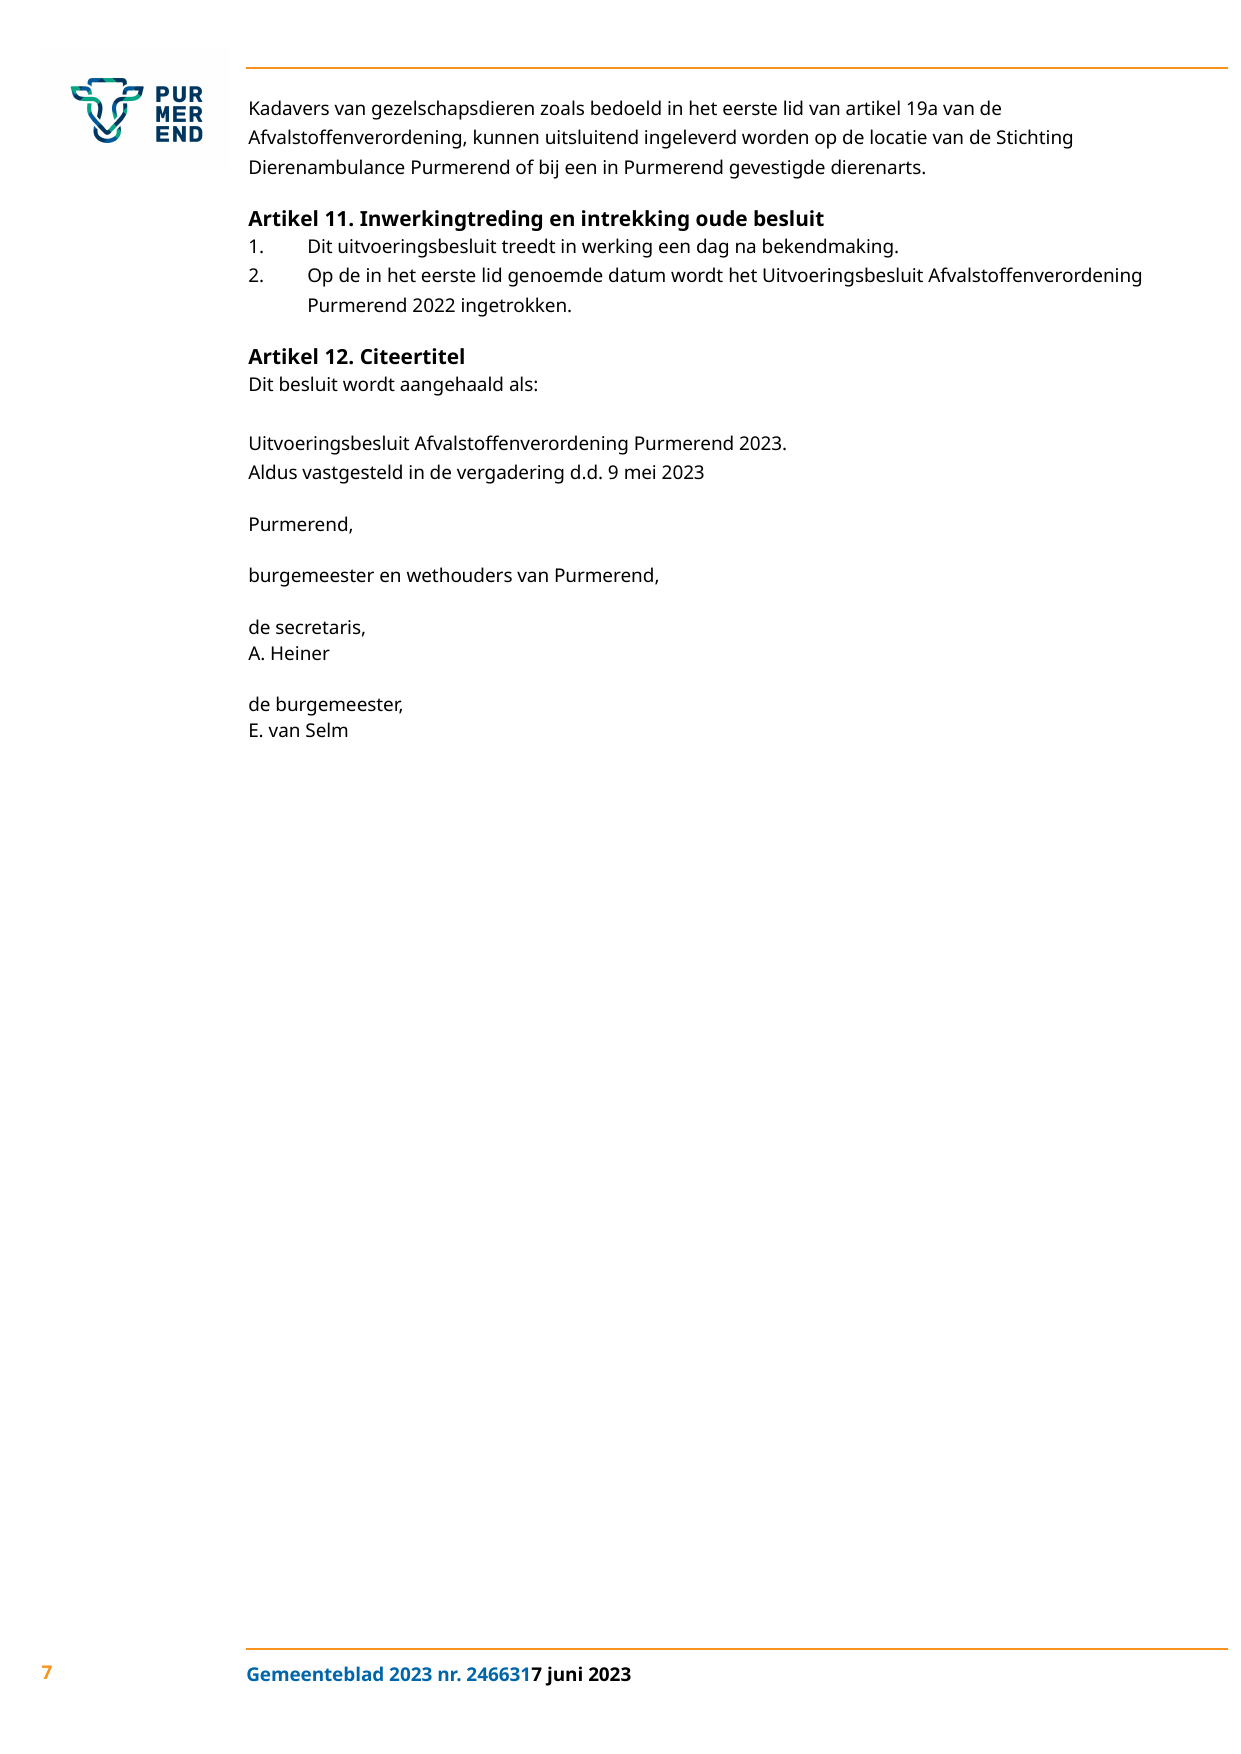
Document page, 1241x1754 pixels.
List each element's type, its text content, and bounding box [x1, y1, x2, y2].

text Aldus vastgesteld in de vergadering d.d. 9 mei 2023 [248, 459, 1152, 485]
text burgemeester en wethouders van Purmerend, [248, 562, 1152, 588]
text E. van Selm [248, 717, 1152, 743]
list Op de in het eerste lid genoemde datum wordt het Uitvoeringsbesluit Afvalstoffenverordening Purmerend 2022 ingetrokken. [248, 262, 1152, 318]
text Kadavers van gezelschapsdieren zoals bedoeld in het eerste lid van artikel 19a van de Afvalstoffenverordening, kunnen uitsluitend ingeleverd worden op de locatie van de Stichting Dierenambulance Purmerend of bij een in Purmerend gevestigde dierenarts. [248, 95, 1152, 180]
text A. Heiner [248, 640, 1152, 665]
text Artikel 12. Citeertitel [248, 342, 1152, 371]
text de burgemeester, [248, 691, 1152, 717]
text Purmerend, [248, 511, 1152, 537]
list Dit uitvoeringsbesluit treedt in werking een dag na bekendmaking. [248, 233, 1152, 258]
text Dit besluit wordt aangehaald als: [248, 371, 1152, 397]
text Artikel 11. Inwerkingtreding en intrekking oude besluit [248, 204, 1152, 233]
text Uitvoeringsbesluit Afvalstoffenverordening Purmerend 2023. [248, 430, 1152, 456]
text de secretaris, [248, 614, 1152, 640]
picture [41, 47, 231, 172]
